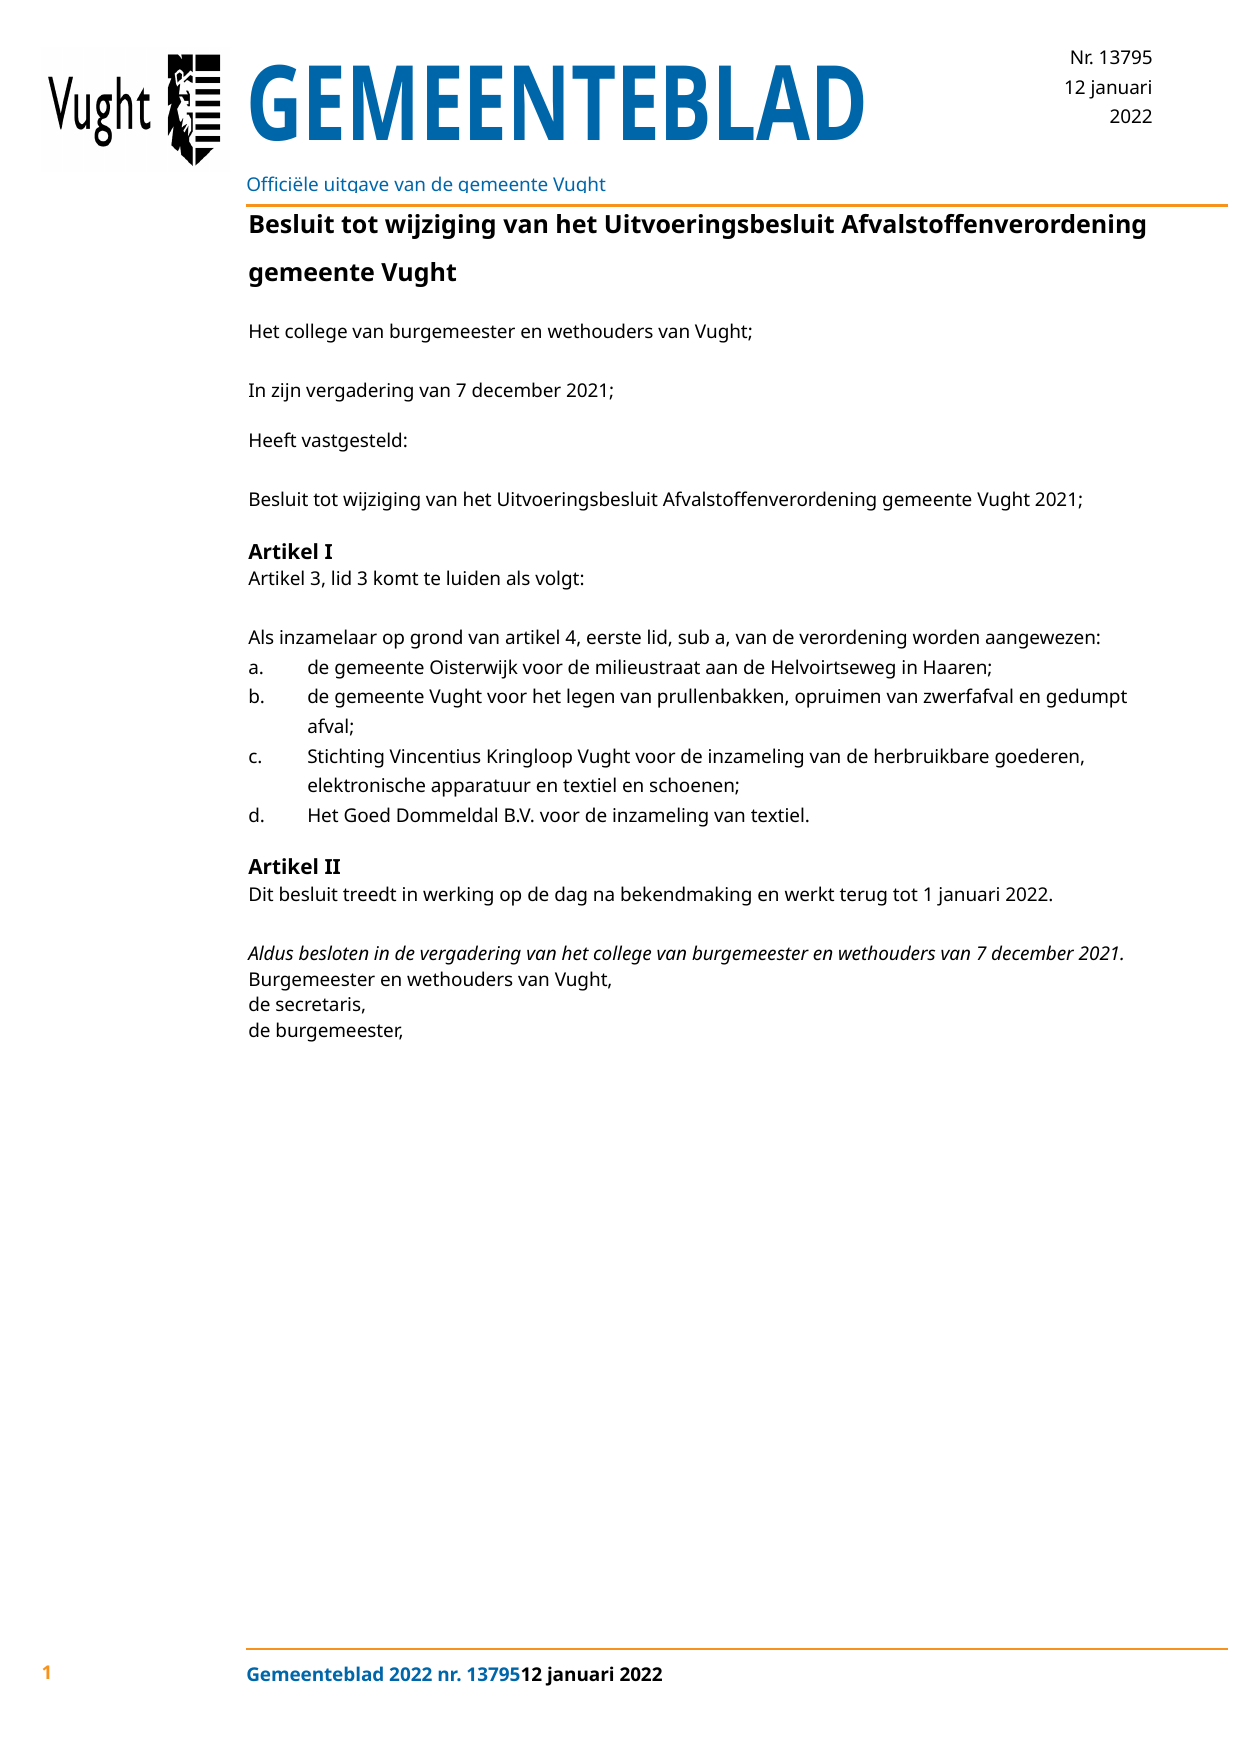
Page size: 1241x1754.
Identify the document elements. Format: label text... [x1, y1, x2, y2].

text Besluit tot wijziging van het Uitvoeringsbesluit Afvalstoffenverordening gemeente Vught 2021; [248, 487, 1152, 512]
text Het college van burgemeester en wethouders van Vught; [248, 318, 1152, 344]
text Heeft vastgesteld: [248, 427, 1152, 453]
list Het Goed Dommeldal B.V. voor de inzameling van textiel. [248, 802, 1152, 828]
text Aldus besloten in de vergadering van het college van burgemeester en wethouders van 7 december 2021. [248, 940, 1152, 966]
list de gemeente Vught voor het legen van prullenbakken, opruimen van zwerfafval en gedumpt afval; [248, 684, 1152, 739]
text Artikel II [248, 852, 1152, 881]
list Stichting Vincentius Kringloop Vught voor de inzameling van de herbruikbare goederen, elektronische apparatuur en textiel en schoenen; [248, 743, 1152, 798]
text Als inzamelaar op grond van artikel 4, eerste lid, sub a, van de verordening worden aangewezen: [248, 624, 1152, 650]
list de gemeente Oisterwijk voor de milieustraat aan de Helvoirtseweg in Haaren; [248, 654, 1152, 680]
text Dit besluit treedt in werking op de dag na bekendmaking en werkt terug tot 1 januari 2022. [248, 881, 1152, 907]
text de secretaris, [248, 992, 1152, 1017]
picture [41, 47, 231, 172]
text Artikel I [248, 537, 1152, 565]
text Burgemeester en wethouders van Vught, [248, 966, 1152, 992]
text In zijn vergadering van 7 december 2021; [248, 377, 1152, 403]
text Besluit tot wijziging van het Uitvoeringsbesluit Afvalstoffenverordening gemeente Vught [248, 207, 1152, 288]
text de burgemeester, [248, 1017, 1152, 1043]
text Artikel 3, lid 3 komt te luiden als volgt: [248, 565, 1152, 591]
